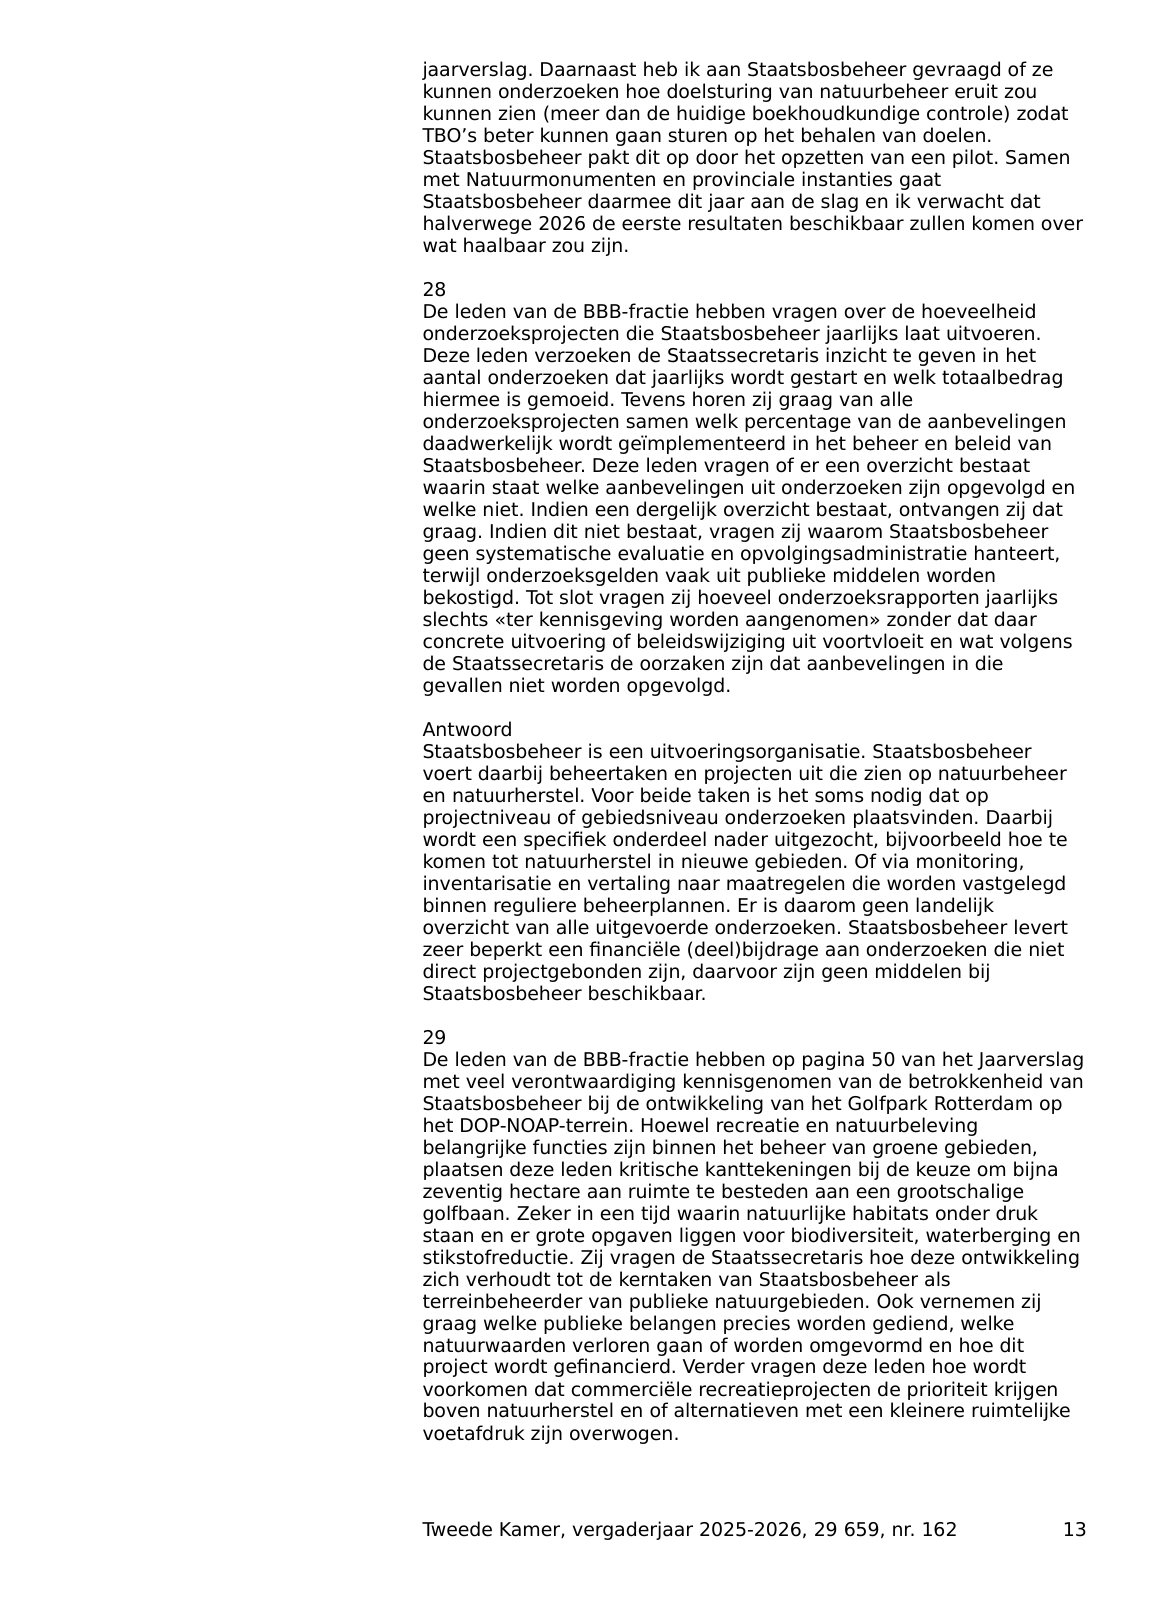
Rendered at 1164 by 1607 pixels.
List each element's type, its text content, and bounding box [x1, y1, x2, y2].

text De leden van de BBB-fractie hebben op pagina 50 van het Jaarverslag met veel verontwaardiging kennisgenomen van de betrokkenheid van Staatsbosbeheer bij de ontwikkeling van het Golfpark Rotterdam op het DOP-NOAP-terrein. Hoewel recreatie en natuurbeleving belangrijke functies zijn binnen het beheer van groene gebieden, plaatsen deze leden kritische kanttekeningen bij de keuze om bijna zeventig hectare aan ruimte te besteden aan een grootschalige golfbaan. Zeker in een tijd waarin natuurlijke habitats onder druk staan en er grote opgaven liggen voor biodiversiteit, waterberging en stikstofreductie. Zij vragen de Staatssecretaris hoe deze ontwikkeling zich verhoudt tot de kerntaken van Staatsbosbeheer als terreinbeheerder van publieke natuurgebieden. Ook vernemen zij graag welke publieke belangen precies worden gediend, welke natuurwaarden verloren gaan of worden omgevormd en hoe dit project wordt gefinancierd. Verder vragen deze leden hoe wordt voorkomen dat commerciële recreatieprojecten de prioriteit krijgen boven natuurherstel en of alternatieven met een kleinere ruimtelijke voetafdruk zijn overwogen. [422, 1049, 1087, 1444]
text jaarverslag. Daarnaast heb ik aan Staatsbosbeheer gevraagd of ze kunnen onderzoeken hoe doelsturing van natuurbeheer eruit zou kunnen zien (meer dan de huidige boekhoudkundige controle) zodat TBO’s beter kunnen gaan sturen op het behalen van doelen. Staatsbosbeheer pakt dit op door het opzetten van een pilot. Samen met Natuurmonumenten en provinciale instanties gaat Staatsbosbeheer daarmee dit jaar aan de slag en ik verwacht dat halverwege 2026 de eerste resultaten beschikbaar zullen komen over wat haalbaar zou zijn. [422, 59, 1087, 257]
text 29 [422, 1027, 1087, 1049]
text Staatsbosbeheer is een uitvoeringsorganisatie. Staatsbosbeheer voert daarbij beheertaken en projecten uit die zien op natuurbeheer en natuurherstel. Voor beide taken is het soms nodig dat op projectniveau of gebiedsniveau onderzoeken plaatsvinden. Daarbij wordt een specifiek onderdeel nader uitgezocht, bijvoorbeeld hoe te komen tot natuurherstel in nieuwe gebieden. Of via monitoring, inventarisatie en vertaling naar maatregelen die worden vastgelegd binnen reguliere beheerplannen. Er is daarom geen landelijk overzicht van alle uitgevoerde onderzoeken. Staatsbosbeheer levert zeer beperkt een financiële (deel)bijdrage aan onderzoeken die niet direct projectgebonden zijn, daarvoor zijn geen middelen bij Staatsbosbeheer beschikbaar. [422, 741, 1087, 1004]
text De leden van de BBB-fractie hebben vragen over de hoeveelheid onderzoeksprojecten die Staatsbosbeheer jaarlijks laat uitvoeren. Deze leden verzoeken de Staatssecretaris inzicht te geven in het aantal onderzoeken dat jaarlijks wordt gestart en welk totaalbedrag hiermee is gemoeid. Tevens horen zij graag van alle onderzoeksprojecten samen welk percentage van de aanbevelingen daadwerkelijk wordt geïmplementeerd in het beheer en beleid van Staatsbosbeheer. Deze leden vragen of er een overzicht bestaat waarin staat welke aanbevelingen uit onderzoeken zijn opgevolgd en welke niet. Indien een dergelijk overzicht bestaat, ontvangen zij dat graag. Indien dit niet bestaat, vragen zij waarom Staatsbosbeheer geen systematische evaluatie en opvolgingsadministratie hanteert, terwijl onderzoeksgelden vaak uit publieke middelen worden bekostigd. Tot slot vragen zij hoeveel onderzoeksrapporten jaarlijks slechts «ter kennisgeving worden aangenomen» zonder dat daar concrete uitvoering of beleidswijziging uit voortvloeit en wat volgens de Staatssecretaris de oorzaken zijn dat aanbevelingen in die gevallen niet worden opgevolgd. [422, 301, 1087, 697]
text Antwoord [422, 719, 1087, 741]
text 28 [422, 279, 1087, 301]
